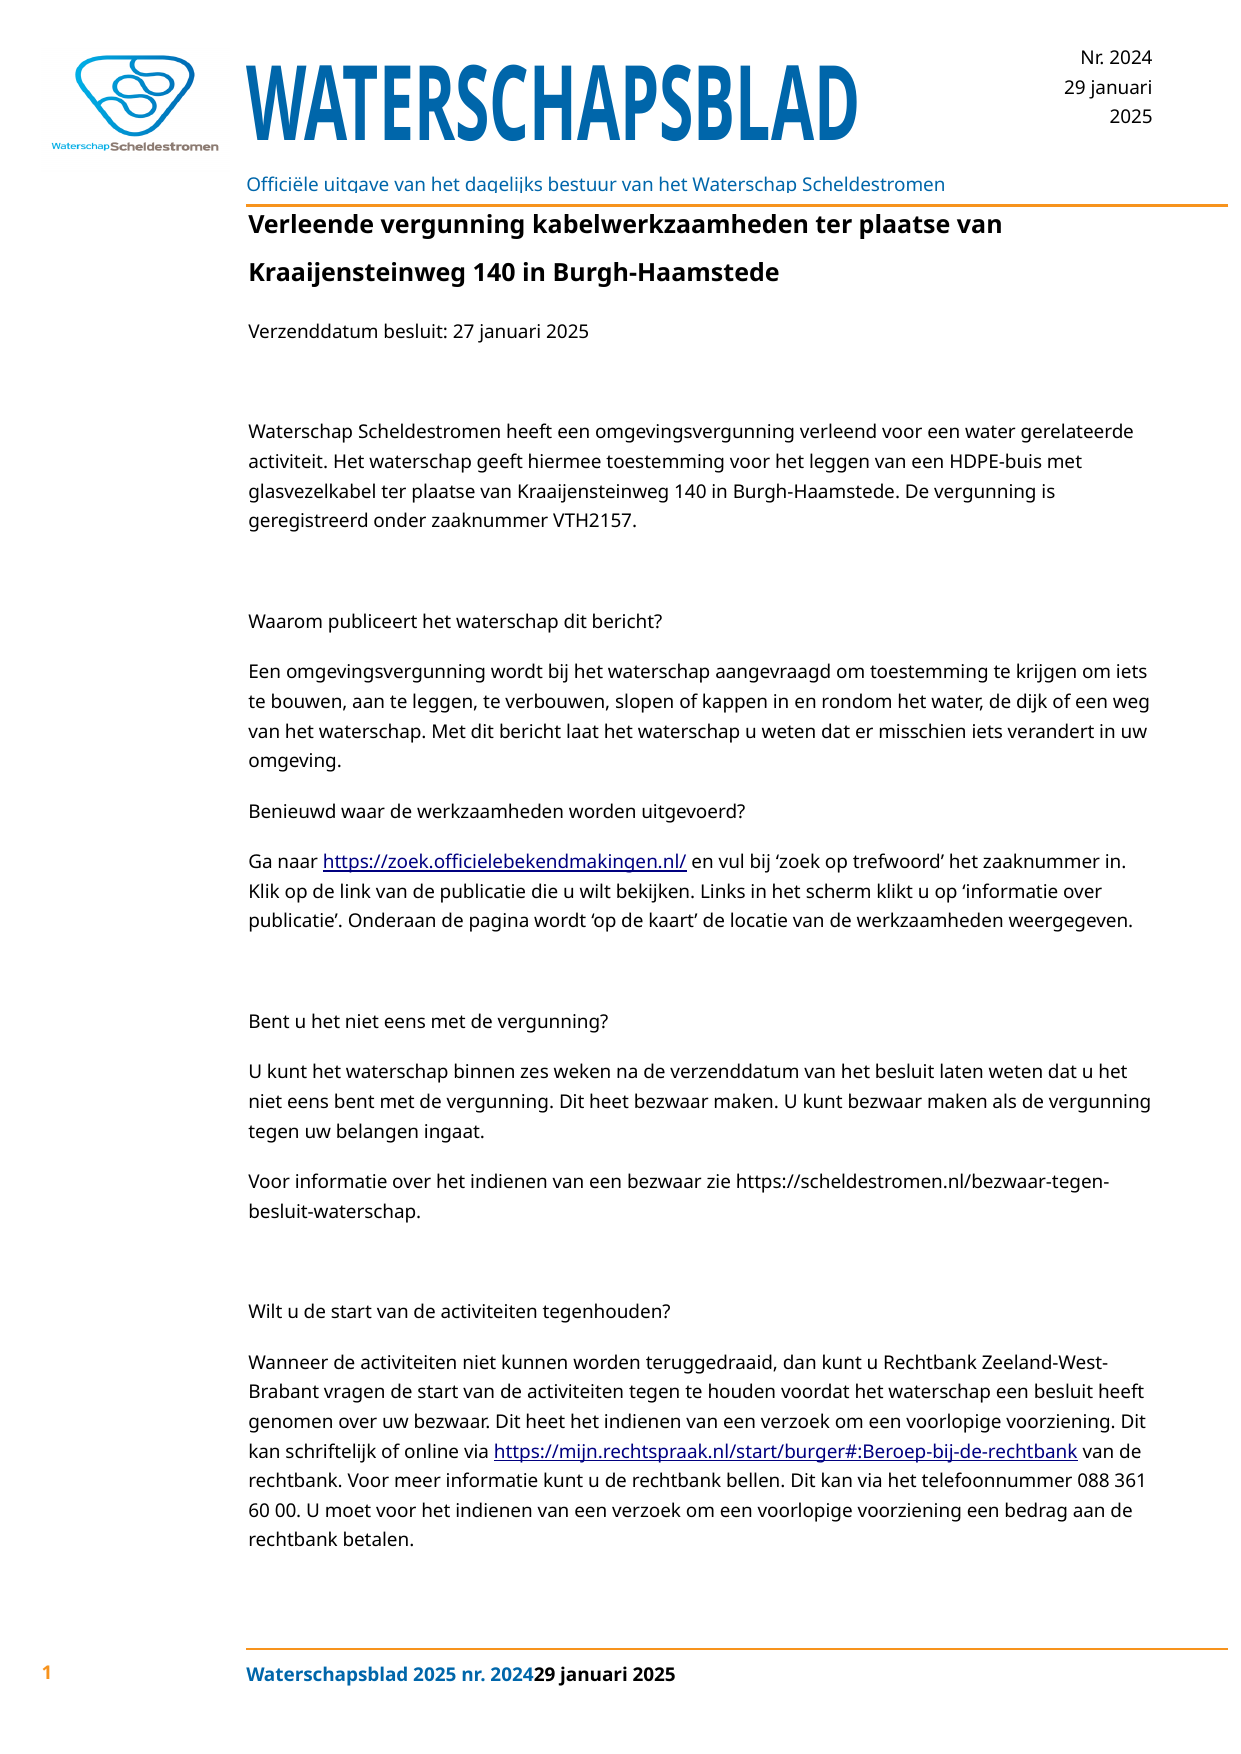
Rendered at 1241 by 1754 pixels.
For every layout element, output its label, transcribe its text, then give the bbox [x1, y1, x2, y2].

text Bent u het niet eens met de vergunning? [248, 1008, 1152, 1034]
text Verzenddatum besluit: 27 januari 2025 [248, 318, 1152, 344]
text Wilt u de start van de activiteiten tegenhouden? [248, 1299, 1152, 1324]
text Waterschap Scheldestromen heeft een omgevingsvergunning verleend voor een water gerelateerde activiteit. Het waterschap geeft hiermee toestemming voor het leggen van een HDPE-buis met glasvezelkabel ter plaatse van Kraaijensteinweg 140 in Burgh-Haamstede. De vergunning is geregistreerd onder zaaknummer VTH2157. [248, 419, 1152, 533]
text Ga naar https://zoek.officielebekendmakingen.nl/ en vul bij ‘zoek op trefwoord’ het zaaknummer in. Klik op de link van de publicatie die u wilt bekijken. Links in het scherm klikt u op ‘informatie over publicatie’. Onderaan de pagina wordt ‘op de kaart’ de locatie van de werkzaamheden weergegeven. [248, 848, 1152, 933]
text Wanneer de activiteiten niet kunnen worden teruggedraaid, dan kunt u Rechtbank Zeeland-West-Brabant vragen de start van de activiteiten tegen te houden voordat het waterschap een besluit heeft genomen over uw bezwaar. Dit heet het indienen van een verzoek om een voorlopige voorziening. Dit kan schriftelijk of online via https://mijn.rechtspraak.nl/start/burger#:Beroep-bij-de-rechtbank van de rechtbank. Voor meer informatie kunt u de rechtbank bellen. Dit kan via het telefoonnummer 088 361 60 00. U moet voor het indienen van een verzoek om een voorlopige voorziening een bedrag aan de rechtbank betalen. [248, 1349, 1152, 1552]
text Verleende vergunning kabelwerkzaamheden ter plaatse van Kraaijensteinweg 140 in Burgh-Haamstede [248, 207, 1152, 288]
text U kunt het waterschap binnen zes weken na de verzenddatum van het besluit laten weten dat u het niet eens bent met de vergunning. Dit heet bezwaar maken. U kunt bezwaar maken als de vergunning tegen uw belangen ingaat. [248, 1059, 1152, 1144]
picture [41, 47, 231, 172]
text Een omgevingsvergunning wordt bij het waterschap aangevraagd om toestemming te krijgen om iets te bouwen, aan te leggen, te verbouwen, slopen of kappen in en rondom het water, de dijk of een weg van het waterschap. Met dit bericht laat het waterschap u weten dat er misschien iets verandert in uw omgeving. [248, 659, 1152, 773]
text Benieuwd waar de werkzaamheden worden uitgevoerd? [248, 798, 1152, 824]
text Voor informatie over het indienen van een bezwaar zie https://scheldestromen.nl/bezwaar-tegen-besluit-waterschap. [248, 1168, 1152, 1224]
text Waarom publiceert het waterschap dit bericht? [248, 608, 1152, 634]
